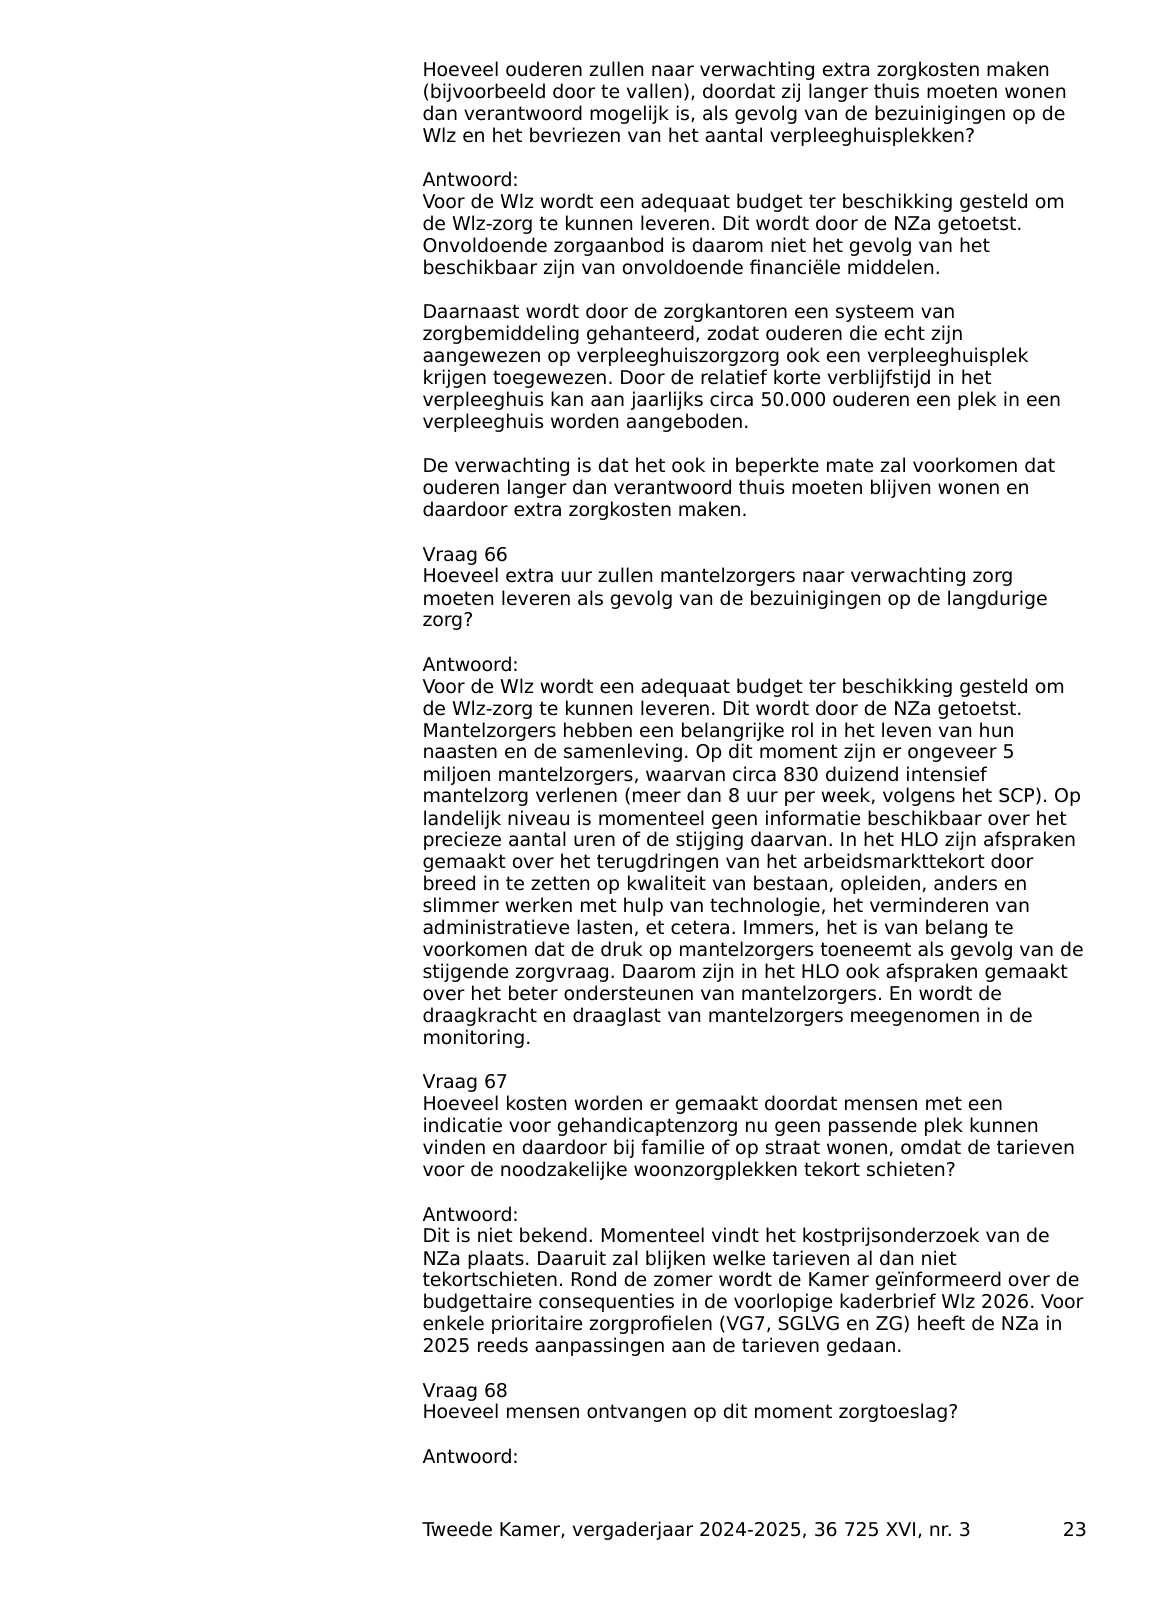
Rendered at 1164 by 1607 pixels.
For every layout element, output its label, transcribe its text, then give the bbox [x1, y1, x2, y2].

text Voor de Wlz wordt een adequaat budget ter beschikking gesteld om de Wlz-zorg te kunnen leveren. Dit wordt door de NZa getoetst. Mantelzorgers hebben een belangrijke rol in het leven van hun naasten en de samenleving. Op dit moment zijn er ongeveer 5 miljoen mantelzorgers, waarvan circa 830 duizend intensief mantelzorg verlenen (meer dan 8 uur per week, volgens het SCP). Op landelijk niveau is momenteel geen informatie beschikbaar over het precieze aantal uren of de stijging daarvan. In het HLO zijn afspraken gemaakt over het terugdringen van het arbeidsmarkttekort door breed in te zetten op kwaliteit van bestaan, opleiden, anders en slimmer werken met hulp van technologie, het verminderen van administratieve lasten, et cetera. Immers, het is van belang te voorkomen dat de druk op mantelzorgers toeneemt als gevolg van de stijgende zorgvraag. Daarom zijn in het HLO ook afspraken gemaakt over het beter ondersteunen van mantelzorgers. En wordt de draagkracht en draaglast van mantelzorgers meegenomen in de monitoring. [422, 676, 1087, 1049]
text Voor de Wlz wordt een adequaat budget ter beschikking gesteld om de Wlz-zorg te kunnen leveren. Dit wordt door de NZa getoetst. Onvoldoende zorgaanbod is daarom niet het gevolg van het beschikbaar zijn van onvoldoende financiële middelen. [422, 191, 1087, 279]
text Antwoord: [422, 169, 1087, 191]
text Hoeveel extra uur zullen mantelzorgers naar verwachting zorg moeten leveren als gevolg van de bezuinigingen op de langdurige zorg? [422, 565, 1087, 631]
text Vraag 68 [422, 1379, 1087, 1401]
text Hoeveel mensen ontvangen op dit moment zorgtoeslag? [422, 1401, 1087, 1423]
text Daarnaast wordt door de zorgkantoren een systeem van zorgbemiddeling gehanteerd, zodat ouderen die echt zijn aangewezen op verpleeghuiszorgzorg ook een verpleeghuisplek krijgen toegewezen. Door de relatief korte verblijfstijd in het verpleeghuis kan aan jaarlijks circa 50.000 ouderen een plek in een verpleeghuis worden aangeboden. [422, 301, 1087, 433]
text Vraag 67 [422, 1071, 1087, 1093]
text Antwoord: [422, 1203, 1087, 1225]
text De verwachting is dat het ook in beperkte mate zal voorkomen dat ouderen langer dan verantwoord thuis moeten blijven wonen en daardoor extra zorgkosten maken. [422, 455, 1087, 521]
text Antwoord: [422, 1446, 1087, 1468]
text Vraag 66 [422, 543, 1087, 565]
text Hoeveel kosten worden er gemaakt doordat mensen met een indicatie voor gehandicaptenzorg nu geen passende plek kunnen vinden en daardoor bij familie of op straat wonen, omdat de tarieven voor de noodzakelijke woonzorgplekken tekort schieten? [422, 1093, 1087, 1181]
text Antwoord: [422, 653, 1087, 676]
text Hoeveel ouderen zullen naar verwachting extra zorgkosten maken (bijvoorbeeld door te vallen), doordat zij langer thuis moeten wonen dan verantwoord mogelijk is, als gevolg van de bezuinigingen op de Wlz en het bevriezen van het aantal verpleeghuisplekken? [422, 59, 1087, 147]
text Dit is niet bekend. Momenteel vindt het kostprijsonderzoek van de NZa plaats. Daaruit zal blijken welke tarieven al dan niet tekortschieten. Rond de zomer wordt de Kamer geïnformeerd over de budgettaire consequenties in de voorlopige kaderbrief Wlz 2026. Voor enkele prioritaire zorgprofielen (VG7, SGLVG en ZG) heeft de NZa in 2025 reeds aanpassingen aan de tarieven gedaan. [422, 1225, 1087, 1357]
